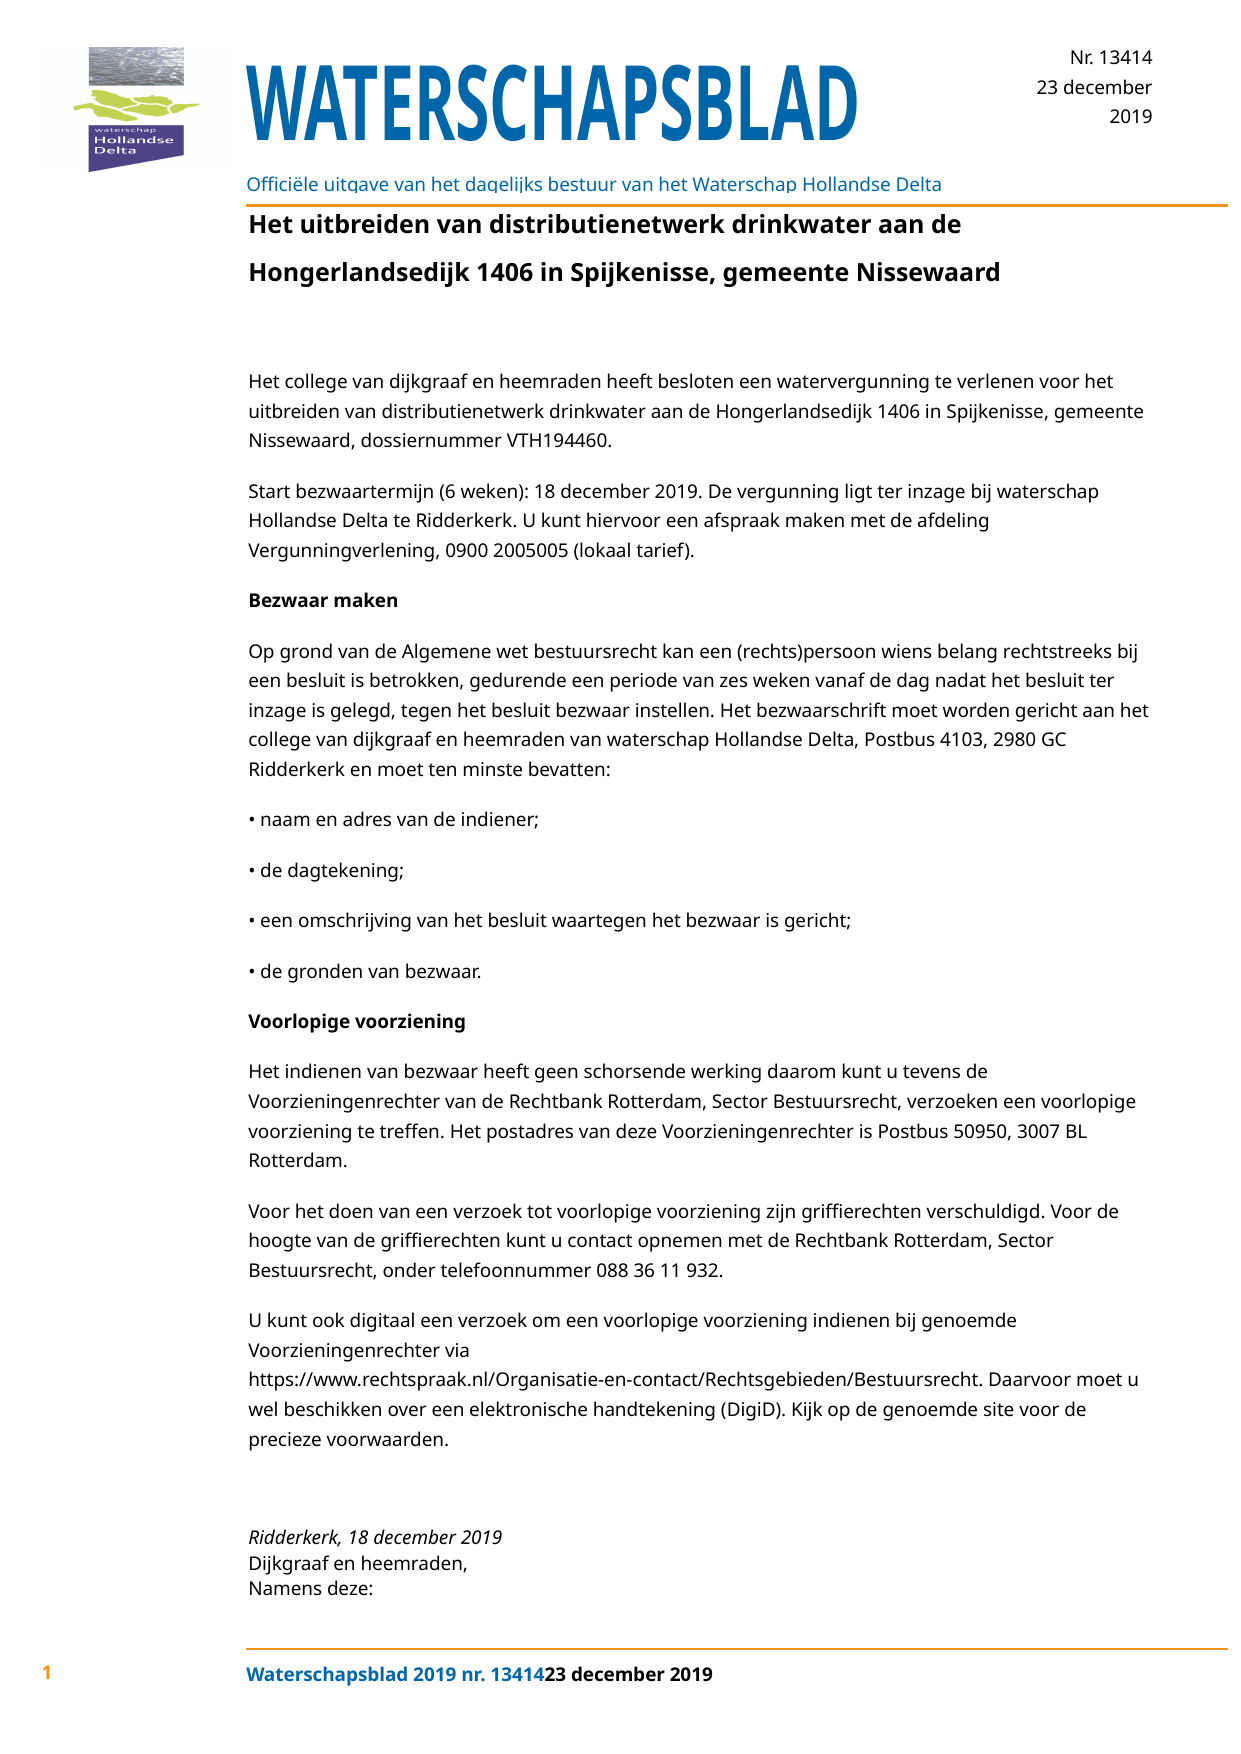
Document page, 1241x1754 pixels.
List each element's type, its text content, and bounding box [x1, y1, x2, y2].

text Start bezwaartermijn (6 weken): 18 december 2019. De vergunning ligt ter inzage bij waterschap Hollandse Delta te Ridderkerk. U kunt hiervoor een afspraak maken met de afdeling Vergunningverlening, 0900 2005005 (lokaal tarief). [248, 478, 1152, 563]
text Het uitbreiden van distributienetwerk drinkwater aan de Hongerlandsedijk 1406 in Spijkenisse, gemeente Nissewaard [248, 207, 1152, 288]
text U kunt ook digitaal een verzoek om een voorlopige voorziening indienen bij genoemde Voorzieningenrechter via https://www.rechtspraak.nl/Organisatie-en-contact/Rechtsgebieden/Bestuursrecht. Daarvoor moet u wel beschikken over een elektronische handtekening (DigiD). Kijk op de genoemde site voor de precieze voorwaarden. [248, 1307, 1152, 1452]
text Het indienen van bezwaar heeft geen schorsende werking daarom kunt u tevens de Voorzieningenrechter van de Rechtbank Rotterdam, Sector Bestuursrecht, verzoeken een voorlopige voorziening te treffen. Het postadres van deze Voorzieningenrechter is Postbus 50950, 3007 BL Rotterdam. [248, 1059, 1152, 1173]
text Bezwaar maken [248, 587, 1152, 613]
text • een omschrijving van het besluit waartegen het bezwaar is gericht; [248, 907, 1152, 933]
text Ridderkerk, 18 december 2019 [248, 1524, 1152, 1550]
text • naam en adres van de indiener; [248, 807, 1152, 832]
text Op grond van de Algemene wet bestuursrecht kan een (rechts)persoon wiens belang rechtstreeks bij een besluit is betrokken, gedurende een periode van zes weken vanaf de dag nadat het besluit ter inzage is gelegd, tegen het besluit bezwaar instellen. Het bezwaarschrift moet worden gericht aan het college van dijkgraaf en heemraden van waterschap Hollandse Delta, Postbus 4103, 2980 GC Ridderkerk en moet ten minste bevatten: [248, 638, 1152, 782]
text • de gronden van bezwaar. [248, 958, 1152, 984]
text Voor het doen van een verzoek tot voorlopige voorziening zijn griffierechten verschuldigd. Voor de hoogte van de griffierechten kunt u contact opnemen met de Rechtbank Rotterdam, Sector Bestuursrecht, onder telefoonnummer 088 36 11 932. [248, 1198, 1152, 1283]
text Het college van dijkgraaf en heemraden heeft besloten een watervergunning te verlenen voor het uitbreiden van distributienetwerk drinkwater aan de Hongerlandsedijk 1406 in Spijkenisse, gemeente Nissewaard, dossiernummer VTH194460. [248, 368, 1152, 453]
text Voorlopige voorziening [248, 1008, 1152, 1034]
text • de dagtekening; [248, 857, 1152, 883]
text Namens deze: [248, 1576, 1152, 1601]
picture [41, 47, 231, 172]
text Dijkgraaf en heemraden, [248, 1550, 1152, 1576]
